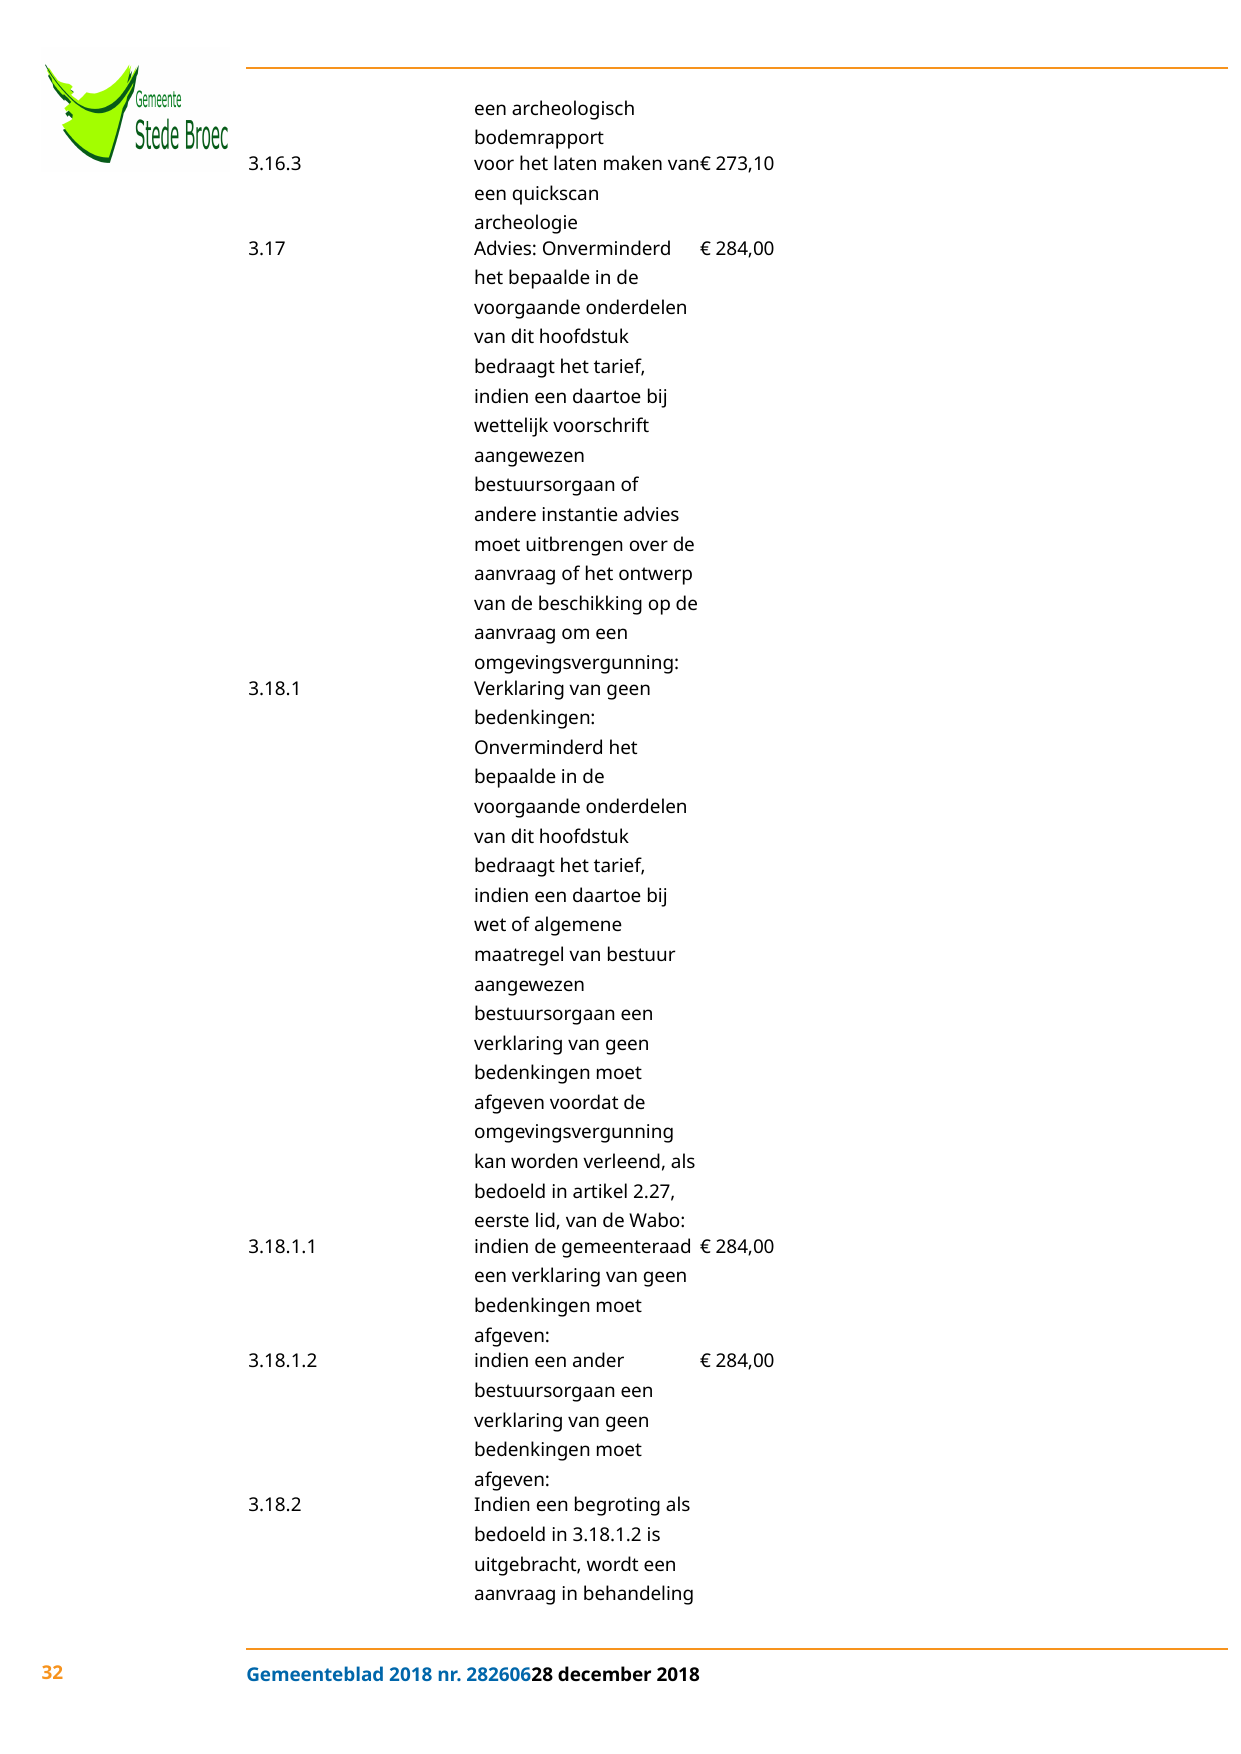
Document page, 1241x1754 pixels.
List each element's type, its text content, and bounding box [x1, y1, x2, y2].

table_cell 3.16.3 [248, 150, 474, 235]
table_cell [926, 1233, 1152, 1348]
table_cell [248, 95, 474, 150]
table_cell 3.18.1.1 [248, 1233, 474, 1348]
table_cell 3.17 [248, 235, 474, 675]
table_cell € 273,10 [700, 150, 926, 235]
table_cell [926, 675, 1152, 1233]
table_cell € 284,00 [700, 235, 926, 675]
table_cell Advies: Onverminderd het bepaalde in de voorgaande onderdelen van dit hoofdstuk bedraagt het tarief, indien een daartoe bij wettelijk voorschrift aangewezen bestuursorgaan of andere instantie advies moet uitbrengen over de aanvraag of het ontwerp van de beschikking op de aanvraag om een omgevingsvergunning: [474, 235, 700, 675]
table_cell 3.18.1.2 [248, 1348, 474, 1492]
table_cell [926, 235, 1152, 675]
table_cell € 284,00 [700, 1348, 926, 1492]
table_cell Indien een begroting als bedoeld in 3.18.1.2 is uitgebracht, wordt een aanvraag in behandeling [474, 1492, 700, 1606]
table_cell 3.18.2 [248, 1492, 474, 1606]
table_cell voor het laten maken van een quickscan archeologie [474, 150, 700, 235]
table_cell [700, 1492, 926, 1606]
table_cell [926, 1492, 1152, 1606]
table_cell indien een ander bestuursorgaan een verklaring van geen bedenkingen moet afgeven: [474, 1348, 700, 1492]
table_cell [926, 150, 1152, 235]
table_cell [700, 95, 926, 150]
table_cell € 284,00 [700, 1233, 926, 1348]
table_cell [926, 1348, 1152, 1492]
table_cell indien de gemeenteraad een verklaring van geen bedenkingen moet afgeven: [474, 1233, 700, 1348]
table_cell [700, 675, 926, 1233]
table_cell 3.18.1 [248, 675, 474, 1233]
table_cell Verklaring van geen bedenkingen: Onverminderd het bepaalde in de voorgaande onderdelen van dit hoofdstuk bedraagt het tarief, indien een daartoe bij wet of algemene maatregel van bestuur aangewezen bestuursorgaan een verklaring van geen bedenkingen moet afgeven voordat de omgevingsvergunning kan worden verleend, als bedoeld in artikel 2.27, eerste lid, van de Wabo: [474, 675, 700, 1233]
table_cell [926, 95, 1152, 150]
picture [41, 47, 231, 172]
table_cell een archeologisch bodemrapport [474, 95, 700, 150]
